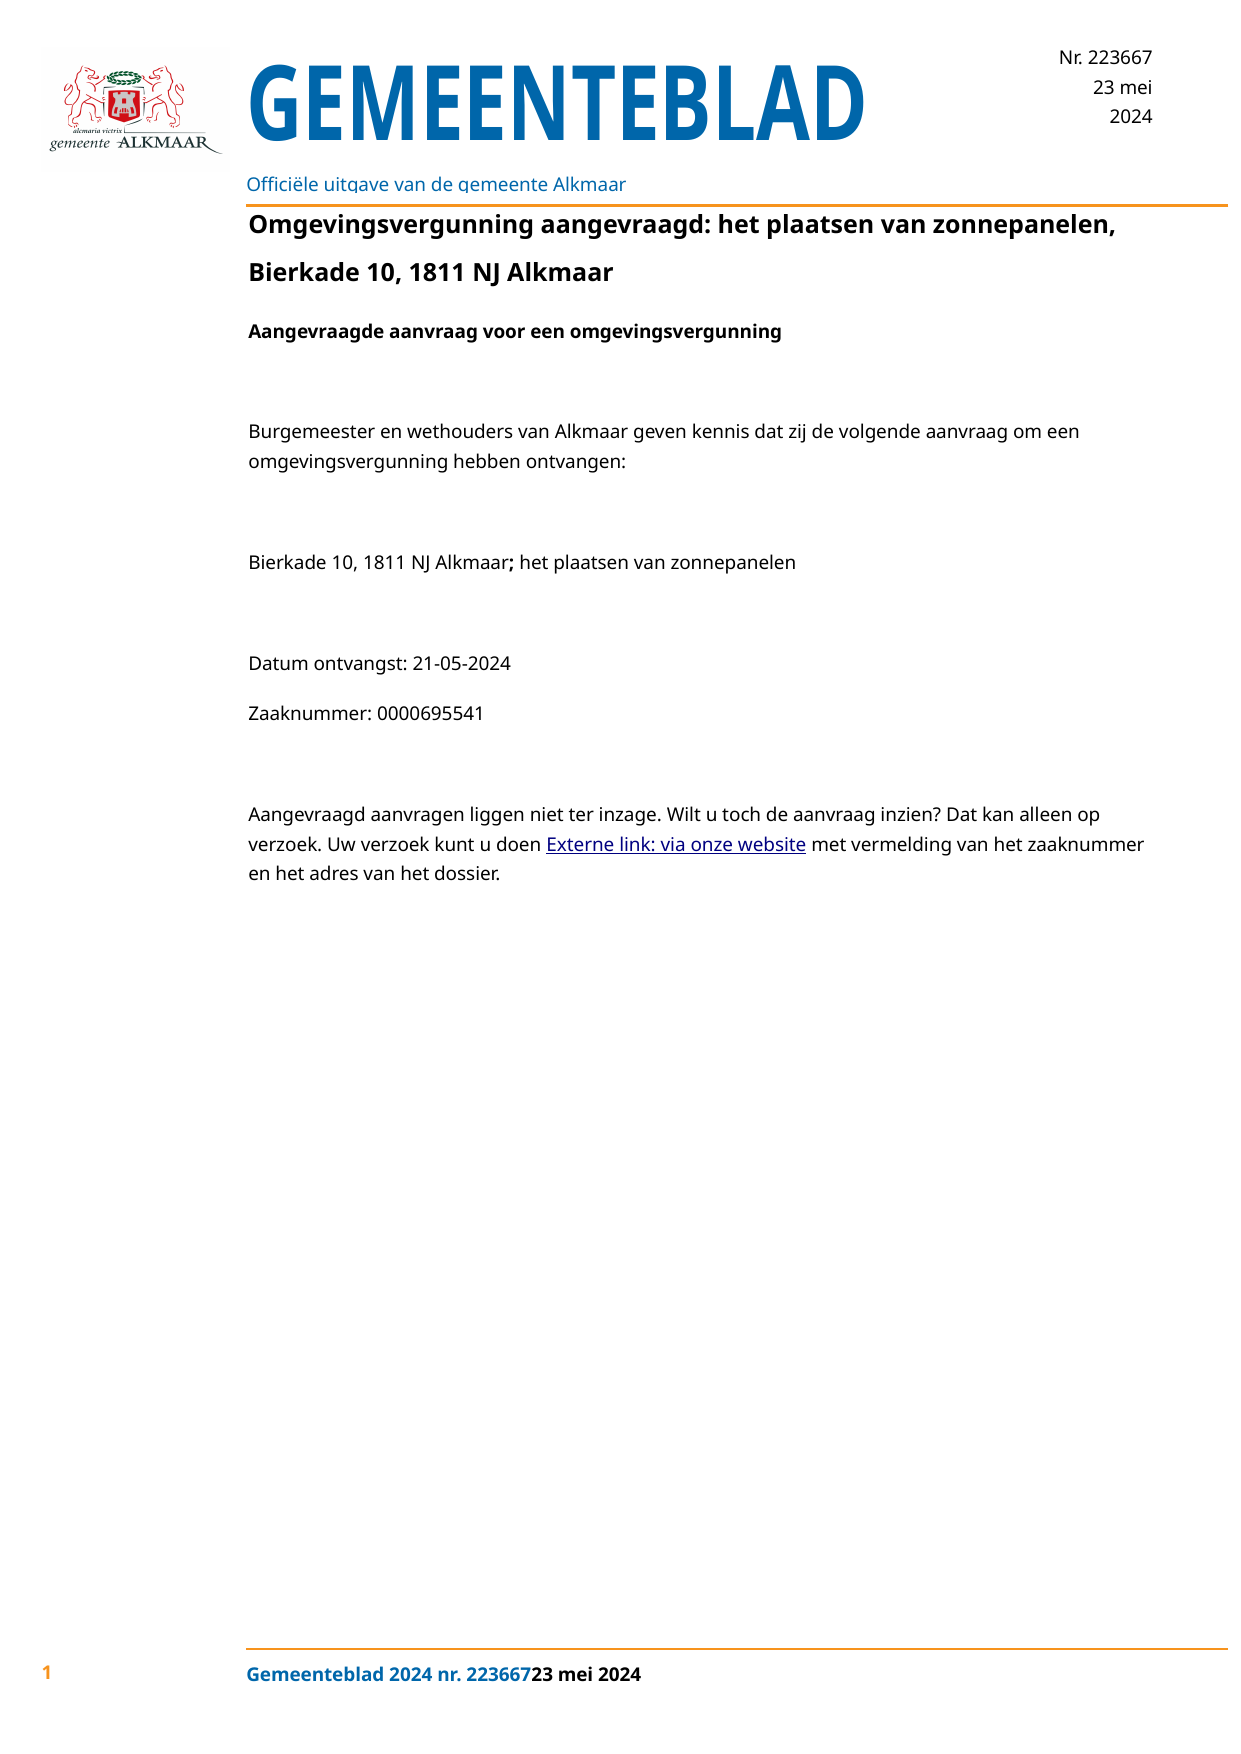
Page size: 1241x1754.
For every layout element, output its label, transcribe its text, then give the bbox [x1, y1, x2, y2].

text Zaaknummer: 0000695541 [248, 700, 1152, 726]
text Aangevraagd aanvragen liggen niet ter inzage. Wilt u toch de aanvraag inzien? Dat kan alleen op verzoek. Uw verzoek kunt u doen Externe link: via onze website met vermelding van het zaaknummer en het adres van het dossier. [248, 801, 1152, 886]
picture [41, 47, 231, 172]
text Datum ontvangst: 21-05-2024 [248, 650, 1152, 676]
text Bierkade 10, 1811 NJ Alkmaar; het plaatsen van zonnepanelen [248, 549, 1152, 575]
text Aangevraagde aanvraag voor een omgevingsvergunning [248, 318, 1152, 344]
text Omgevingsvergunning aangevraagd: het plaatsen van zonnepanelen, Bierkade 10, 1811 NJ Alkmaar [248, 207, 1152, 288]
text Burgemeester en wethouders van Alkmaar geven kennis dat zij de volgende aanvraag om een omgevingsvergunning hebben ontvangen: [248, 419, 1152, 474]
